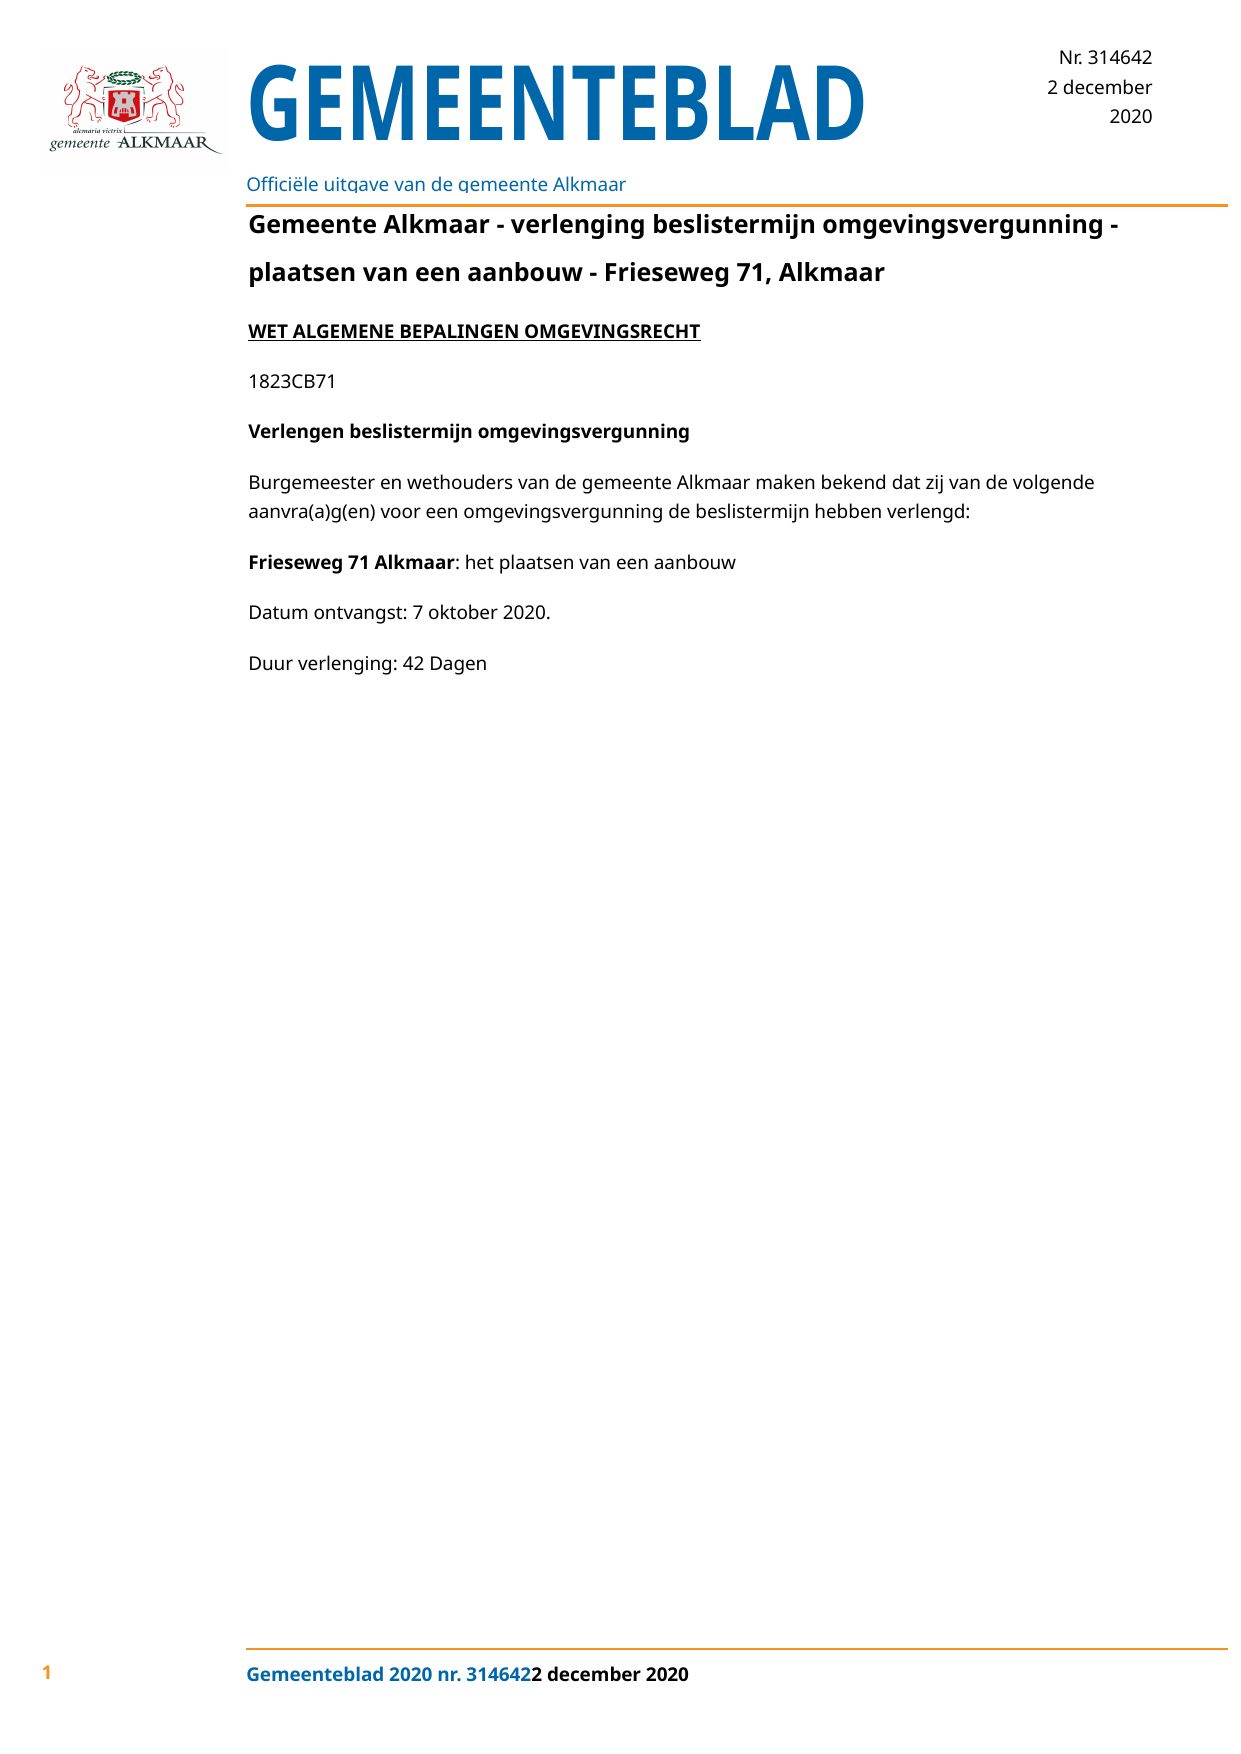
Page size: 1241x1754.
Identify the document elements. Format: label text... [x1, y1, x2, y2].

text Frieseweg 71 Alkmaar: het plaatsen van een aanbouw [248, 549, 1152, 575]
text 1823CB71 [248, 368, 1152, 394]
text Gemeente Alkmaar - verlenging beslistermijn omgevingsvergunning - plaatsen van een aanbouw - Frieseweg 71, Alkmaar [248, 207, 1152, 288]
text Datum ontvangst: 7 oktober 2020. [248, 599, 1152, 625]
text WET ALGEMENE BEPALINGEN OMGEVINGSRECHT [248, 318, 1152, 344]
text Verlengen beslistermijn omgevingsvergunning [248, 419, 1152, 444]
picture [41, 47, 231, 172]
text Duur verlenging: 42 Dagen [248, 650, 1152, 676]
text Burgemeester en wethouders van de gemeente Alkmaar maken bekend dat zij van de volgende aanvra(a)g(en) voor een omgevingsvergunning de beslistermijn hebben verlengd: [248, 469, 1152, 524]
